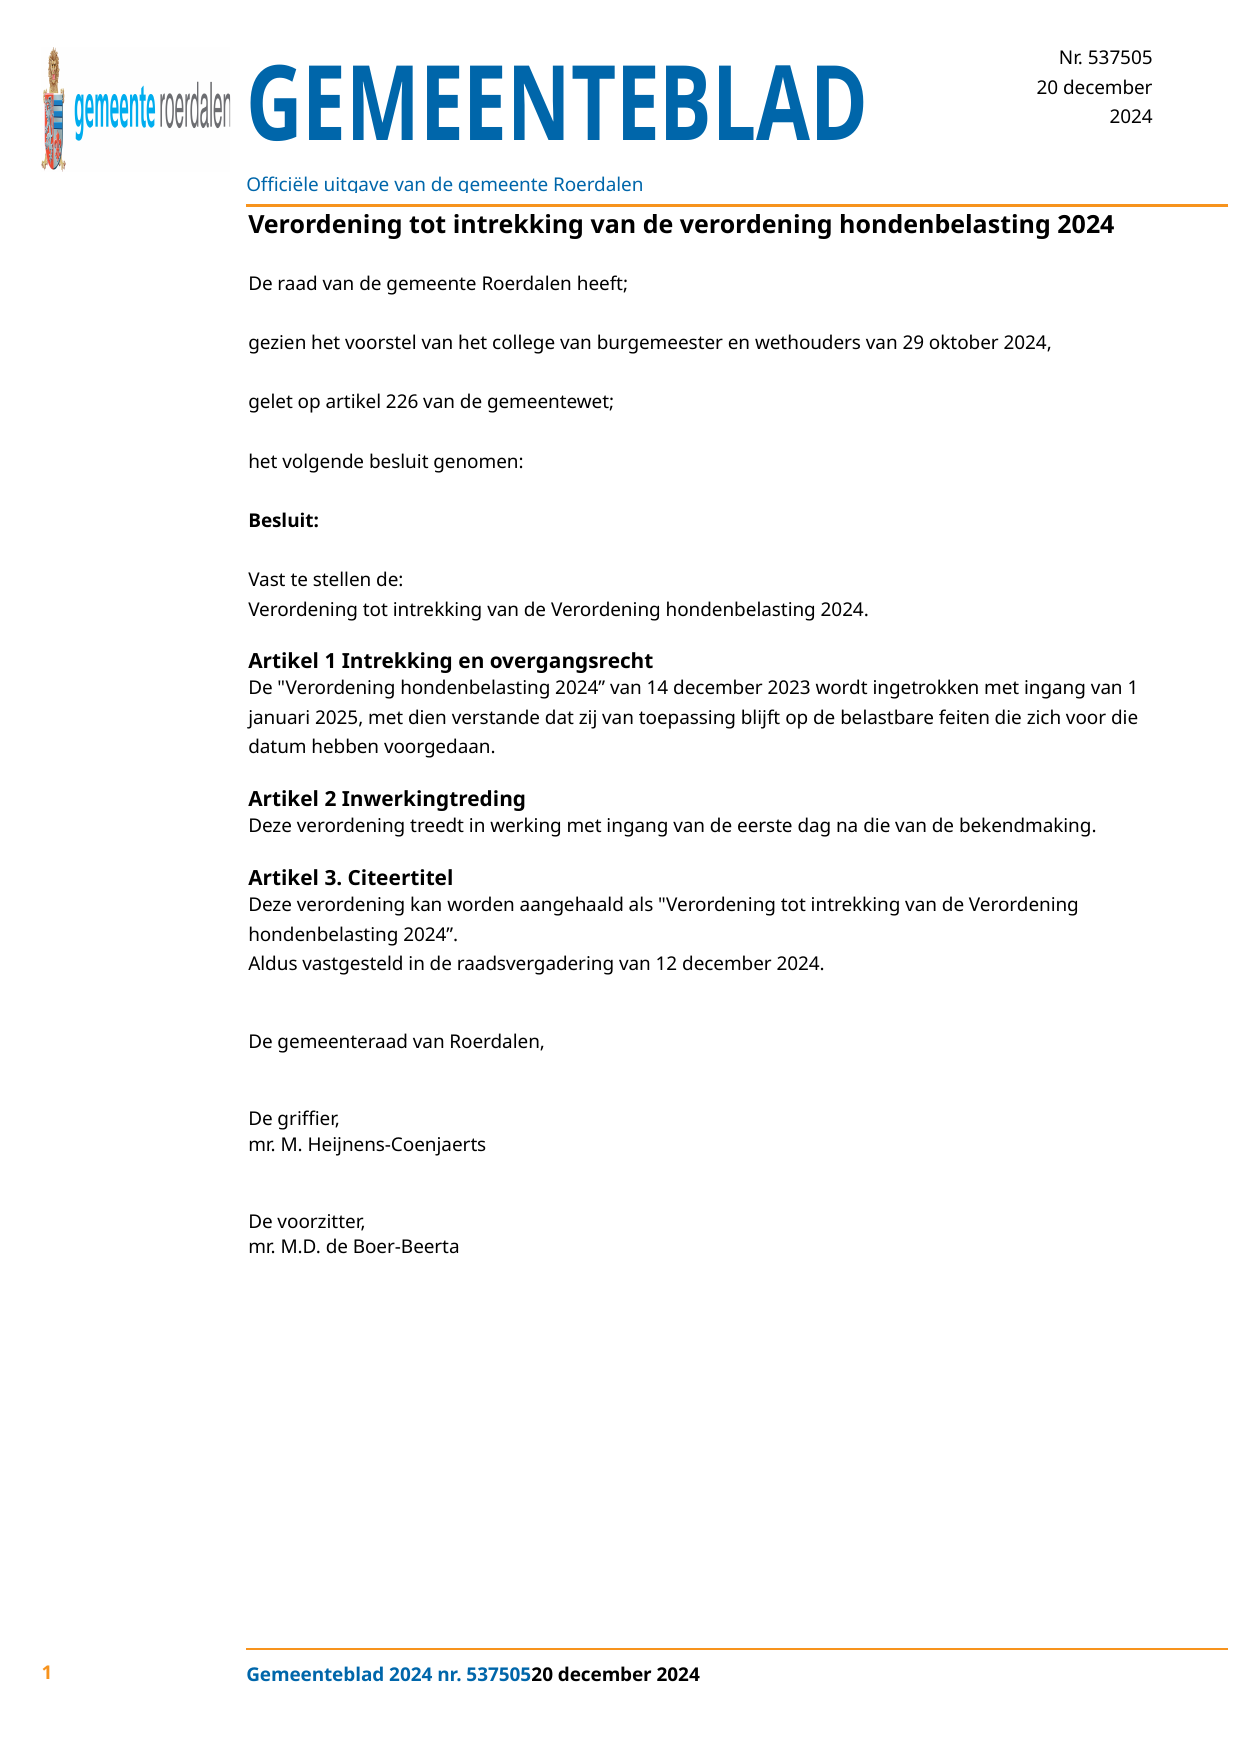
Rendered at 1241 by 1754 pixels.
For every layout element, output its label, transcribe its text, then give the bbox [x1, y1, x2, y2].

text De voorzitter, [248, 1208, 1152, 1234]
text De raad van de gemeente Roerdalen heeft; [248, 270, 1152, 296]
text Aldus vastgesteld in de raadsvergadering van 12 december 2024. [248, 951, 1152, 976]
text Verordening tot intrekking van de Verordening hondenbelasting 2024. [248, 596, 1152, 621]
text gelet op artikel 226 van de gemeentewet; [248, 389, 1152, 414]
picture [41, 47, 231, 172]
text Vast te stellen de: [248, 566, 1152, 592]
text Deze verordening kan worden aangehaald als "Verordening tot intrekking van de Verordening hondenbelasting 2024”. [248, 891, 1152, 947]
text Artikel 3. Citeertitel [248, 863, 1152, 891]
text het volgende besluit genomen: [248, 448, 1152, 473]
text Artikel 1 Intrekking en overgangsrecht [248, 646, 1152, 674]
text De "Verordening hondenbelasting 2024” van 14 december 2023 wordt ingetrokken met ingang van 1 januari 2025, met dien verstande dat zij van toepassing blijft op de belastbare feiten die zich voor die datum hebben voorgedaan. [248, 674, 1152, 759]
text De gemeenteraad van Roerdalen, [248, 1028, 1152, 1053]
text Deze verordening treedt in werking met ingang van de eerste dag na die van de bekendmaking. [248, 813, 1152, 838]
text mr. M. Heijnens-Coenjaerts [248, 1131, 1152, 1156]
text Artikel 2 Inwerkingtreding [248, 784, 1152, 813]
text mr. M.D. de Boer-Beerta [248, 1234, 1152, 1259]
text De griffier, [248, 1105, 1152, 1131]
text Besluit: [248, 507, 1152, 533]
text gezien het voorstel van het college van burgemeester en wethouders van 29 oktober 2024, [248, 329, 1152, 355]
text Verordening tot intrekking van de verordening hondenbelasting 2024 [248, 207, 1152, 241]
